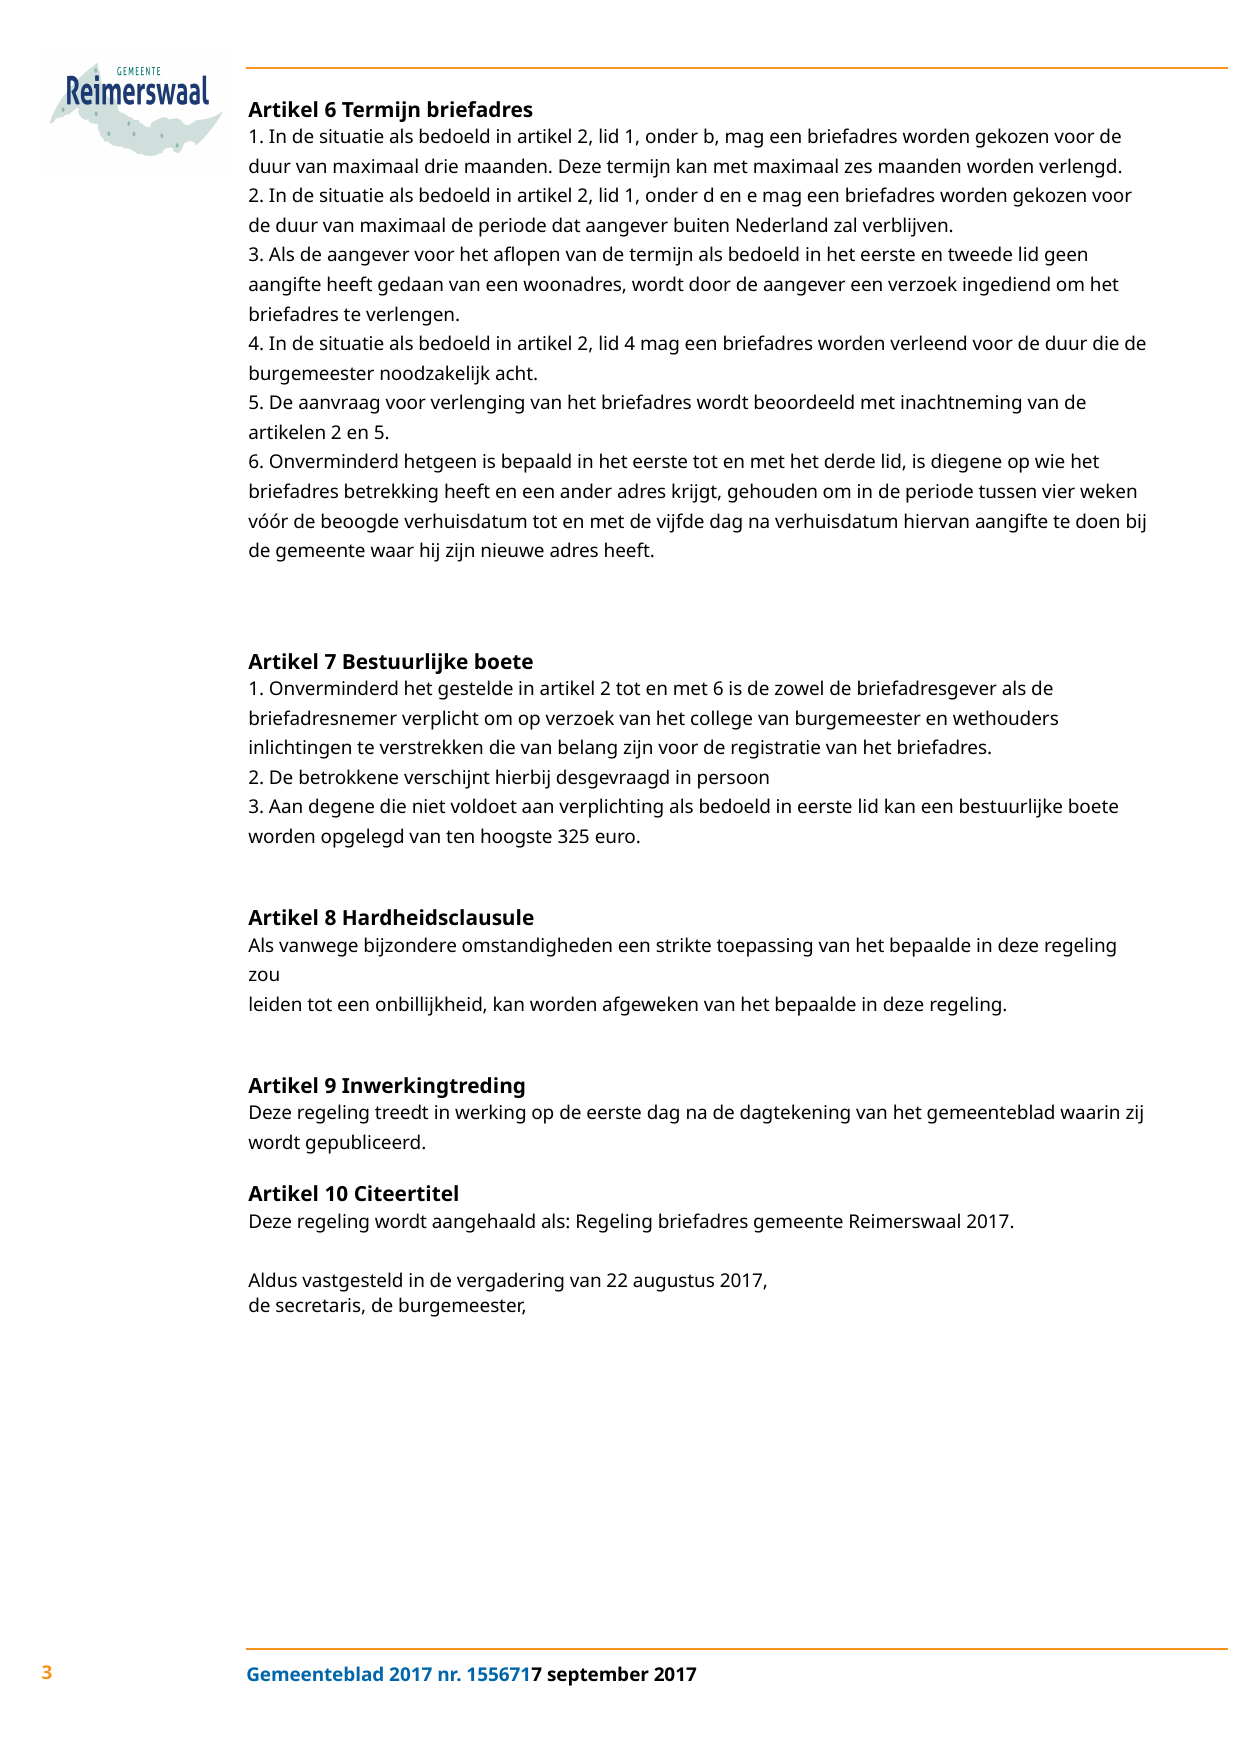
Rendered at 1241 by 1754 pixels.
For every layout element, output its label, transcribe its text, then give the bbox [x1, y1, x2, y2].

text Artikel 6 Termijn briefadres [248, 95, 1152, 123]
text Deze regeling treedt in werking op de eerste dag na de dagtekening van het gemeenteblad waarin zij wordt gepubliceerd. [248, 1099, 1152, 1155]
text 4. In de situatie als bedoeld in artikel 2, lid 4 mag een briefadres worden verleend voor de duur die de burgemeester noodzakelijk acht. [248, 330, 1152, 386]
text Als vanwege bijzondere omstandigheden een strikte toepassing van het bepaalde in deze regeling zou [248, 932, 1152, 987]
text 2. In de situatie als bedoeld in artikel 2, lid 1, onder d en e mag een briefadres worden gekozen voor de duur van maximaal de periode dat aangever buiten Nederland zal verblijven. [248, 182, 1152, 238]
text 6. Onverminderd hetgeen is bepaald in het eerste tot en met het derde lid, is diegene op wie het briefadres betrekking heeft en een ander adres krijgt, gehouden om in de periode tussen vier weken vóór de beoogde verhuisdatum tot en met de vijfde dag na verhuisdatum hiervan aangifte te doen bij de gemeente waar hij zijn nieuwe adres heeft. [248, 449, 1152, 563]
text Aldus vastgesteld in de vergadering van 22 augustus 2017, [248, 1267, 1152, 1293]
text 2. De betrokkene verschijnt hierbij desgevraagd in persoon [248, 764, 1152, 790]
picture [41, 47, 231, 172]
text leiden tot een onbillijkheid, kan worden afgeweken van het bepaalde in deze regeling. [248, 991, 1152, 1017]
text 1. In de situatie als bedoeld in artikel 2, lid 1, onder b, mag een briefadres worden gekozen voor de duur van maximaal drie maanden. Deze termijn kan met maximaal zes maanden worden verlengd. [248, 123, 1152, 178]
text Deze regeling wordt aangehaald als: Regeling briefadres gemeente Reimerswaal 2017. [248, 1208, 1152, 1233]
text Artikel 9 Inwerkingtreding [248, 1071, 1152, 1099]
text de secretaris, de burgemeester, [248, 1293, 1152, 1318]
text Artikel 8 Hardheidsclausule [248, 903, 1152, 932]
text Artikel 7 Bestuurlijke boete [248, 647, 1152, 675]
text Artikel 10 Citeertitel [248, 1179, 1152, 1208]
text 3. Als de aangever voor het aflopen van de termijn als bedoeld in het eerste en tweede lid geen aangifte heeft gedaan van een woonadres, wordt door de aangever een verzoek ingediend om het briefadres te verlengen. [248, 242, 1152, 326]
text 1. Onverminderd het gestelde in artikel 2 tot en met 6 is de zowel de briefadresgever als de briefadresnemer verplicht om op verzoek van het college van burgemeester en wethouders inlichtingen te verstrekken die van belang zijn voor de registratie van het briefadres. [248, 675, 1152, 760]
text 3. Aan degene die niet voldoet aan verplichting als bedoeld in eerste lid kan een bestuurlijke boete worden opgelegd van ten hoogste 325 euro. [248, 794, 1152, 849]
text 5. De aanvraag voor verlenging van het briefadres wordt beoordeeld met inachtneming van de artikelen 2 en 5. [248, 389, 1152, 445]
